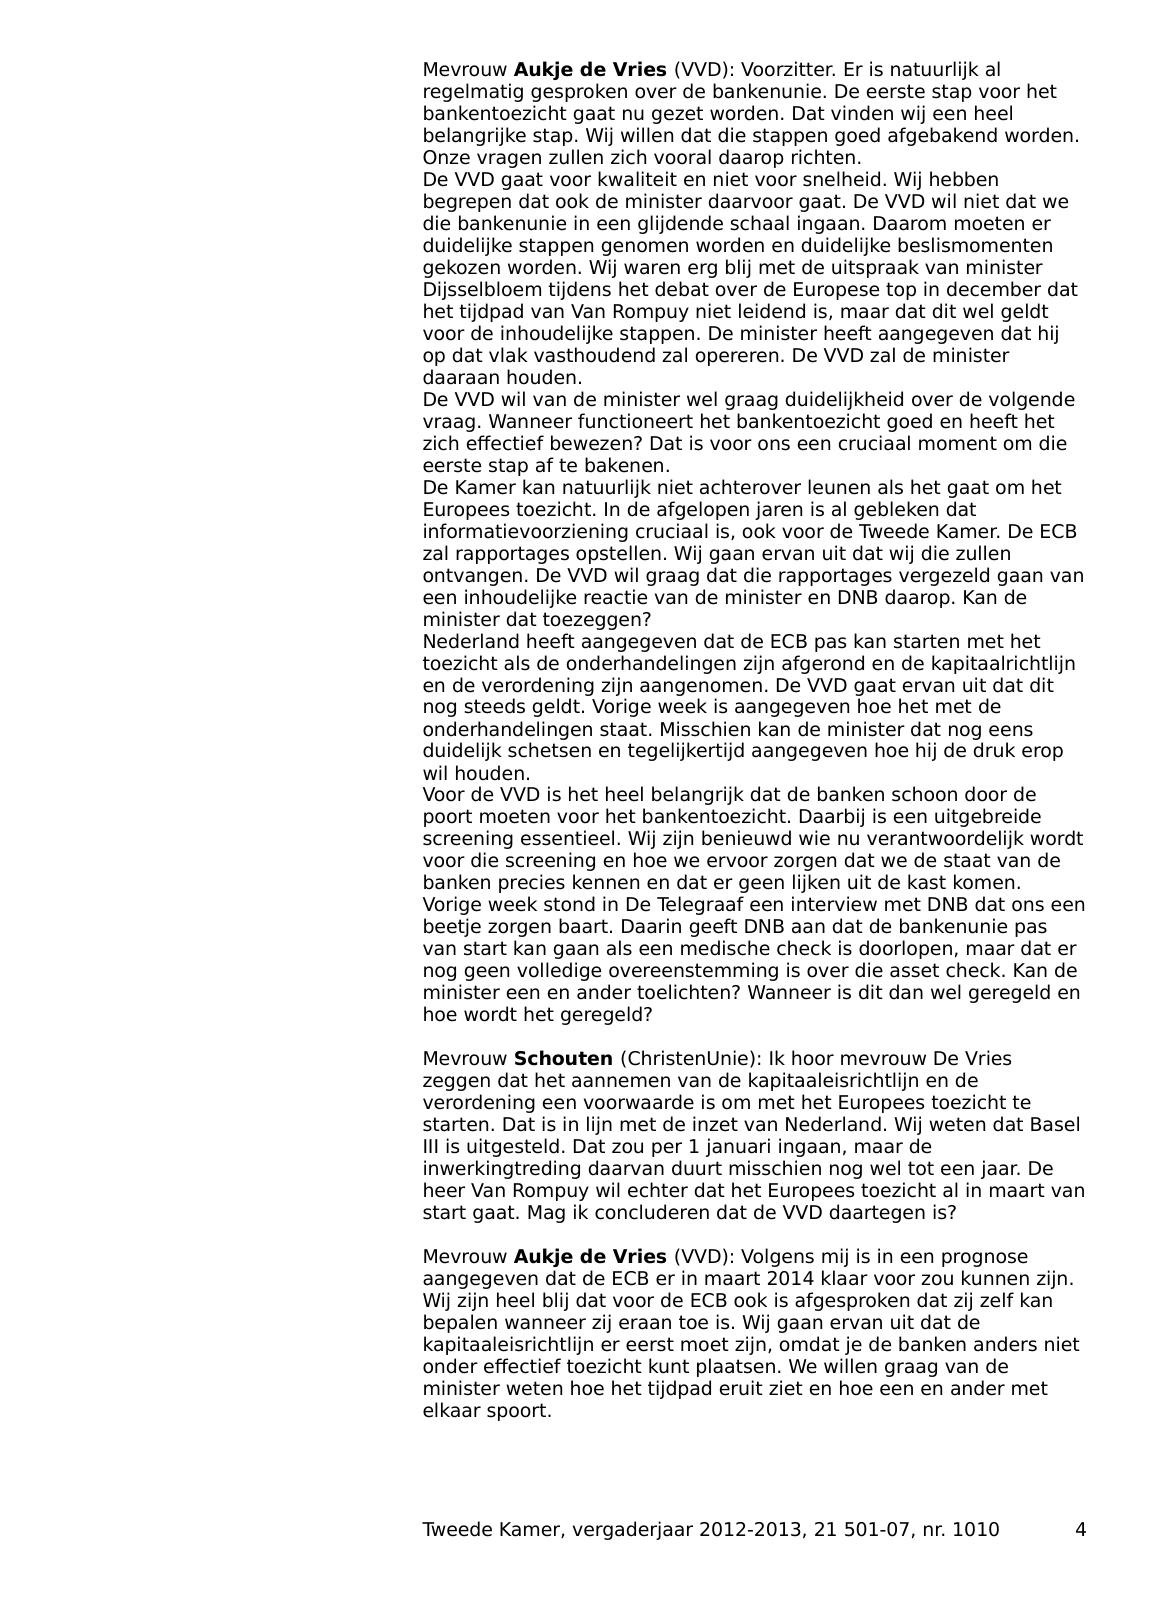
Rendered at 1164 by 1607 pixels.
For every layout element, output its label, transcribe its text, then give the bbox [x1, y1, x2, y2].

text Voor de VVD is het heel belangrijk dat de banken schoon door de poort moeten voor het bankentoezicht. Daarbij is een uitgebreide screening essentieel. Wij zijn benieuwd wie nu verantwoordelijk wordt voor die screening en hoe we ervoor zorgen dat we de staat van de banken precies kennen en dat er geen lijken uit de kast komen. Vorige week stond in De Telegraaf een interview met DNB dat ons een beetje zorgen baart. Daarin geeft DNB aan dat de bankenunie pas van start kan gaan als een medische check is doorlopen, maar dat er nog geen volledige overeenstemming is over die asset check. Kan de minister een en ander toelichten? Wanneer is dit dan wel geregeld en hoe wordt het geregeld? [422, 784, 1087, 1026]
text De VVD wil van de minister wel graag duidelijkheid over de volgende vraag. Wanneer functioneert het bankentoezicht goed en heeft het zich effectief bewezen? Dat is voor ons een cruciaal moment om die eerste stap af te bakenen. [422, 389, 1087, 477]
text Nederland heeft aangegeven dat de ECB pas kan starten met het toezicht als de onderhandelingen zijn afgerond en de kapitaalrichtlijn en de verordening zijn aangenomen. De VVD gaat ervan uit dat dit nog steeds geldt. Vorige week is aangegeven hoe het met de onderhandelingen staat. Misschien kan de minister dat nog eens duidelijk schetsen en tegelijkertijd aangegeven hoe hij de druk erop wil houden. [422, 631, 1087, 784]
text Mevrouw Schouten (ChristenUnie): Ik hoor mevrouw De Vries zeggen dat het aannemen van de kapitaaleisrichtlijn en de verordening een voorwaarde is om met het Europees toezicht te starten. Dat is in lijn met de inzet van Nederland. Wij weten dat Basel III is uitgesteld. Dat zou per 1 januari ingaan, maar de inwerkingtreding daarvan duurt misschien nog wel tot een jaar. De heer Van Rompuy wil echter dat het Europees toezicht al in maart van start gaat. Mag ik concluderen dat de VVD daartegen is? [422, 1048, 1087, 1224]
text De VVD gaat voor kwaliteit en niet voor snelheid. Wij hebben begrepen dat ook de minister daarvoor gaat. De VVD wil niet dat we die bankenunie in een glijdende schaal ingaan. Daarom moeten er duidelijke stappen genomen worden en duidelijke beslismomenten gekozen worden. Wij waren erg blij met de uitspraak van minister Dijsselbloem tijdens het debat over de Europese top in december dat het tijdpad van Van Rompuy niet leidend is, maar dat dit wel geldt voor de inhoudelijke stappen. De minister heeft aangegeven dat hij op dat vlak vasthoudend zal opereren. De VVD zal de minister daaraan houden. [422, 169, 1087, 389]
text De Kamer kan natuurlijk niet achterover leunen als het gaat om het Europees toezicht. In de afgelopen jaren is al gebleken dat informatievoorziening cruciaal is, ook voor de Tweede Kamer. De ECB zal rapportages opstellen. Wij gaan ervan uit dat wij die zullen ontvangen. De VVD wil graag dat die rapportages vergezeld gaan van een inhoudelijke reactie van de minister en DNB daarop. Kan de minister dat toezeggen? [422, 477, 1087, 631]
text Mevrouw Aukje de Vries (VVD): Voorzitter. Er is natuurlijk al regelmatig gesproken over de bankenunie. De eerste stap voor het bankentoezicht gaat nu gezet worden. Dat vinden wij een heel belangrijke stap. Wij willen dat die stappen goed afgebakend worden. Onze vragen zullen zich vooral daarop richten. [422, 59, 1087, 169]
text Mevrouw Aukje de Vries (VVD): Volgens mij is in een prognose aangegeven dat de ECB er in maart 2014 klaar voor zou kunnen zijn. Wij zijn heel blij dat voor de ECB ook is afgesproken dat zij zelf kan bepalen wanneer zij eraan toe is. Wij gaan ervan uit dat de kapitaaleisrichtlijn er eerst moet zijn, omdat je de banken anders niet onder effectief toezicht kunt plaatsen. We willen graag van de minister weten hoe het tijdpad eruit ziet en hoe een en ander met elkaar spoort. [422, 1246, 1087, 1422]
